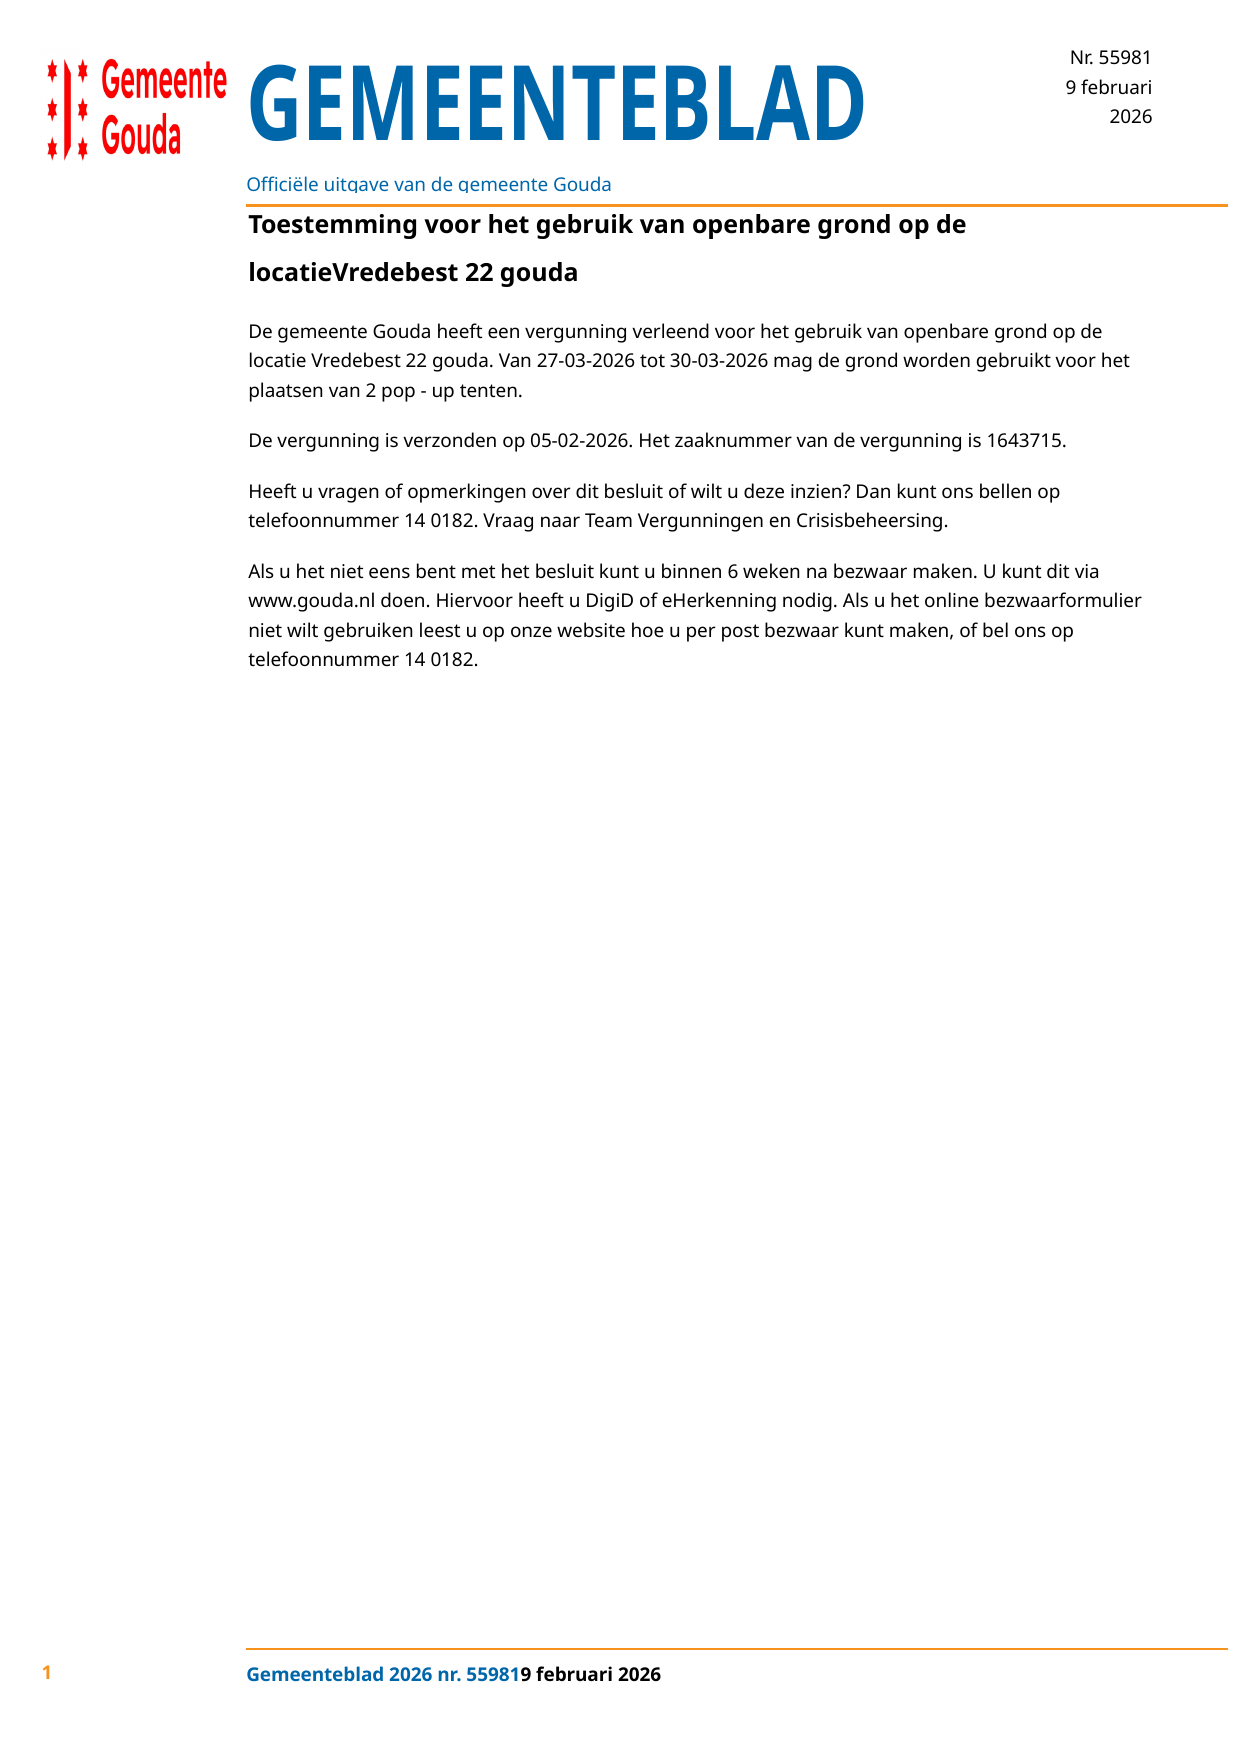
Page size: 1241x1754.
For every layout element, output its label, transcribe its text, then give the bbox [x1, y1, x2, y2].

text De gemeente Gouda heeft een vergunning verleend voor het gebruik van openbare grond op de locatie Vredebest 22 gouda. Van 27-03-2026 tot 30-03-2026 mag de grond worden gebruikt voor het plaatsen van 2 pop - up tenten. [248, 318, 1152, 403]
text Als u het niet eens bent met het besluit kunt u binnen 6 weken na bezwaar maken. U kunt dit via www.gouda.nl doen. Hiervoor heeft u DigiD of eHerkenning nodig. Als u het online bezwaarformulier niet wilt gebruiken leest u op onze website hoe u per post bezwaar kunt maken, of bel ons op telefoonnummer 14 0182. [248, 558, 1152, 672]
text Heeft u vragen of opmerkingen over dit besluit of wilt u deze inzien? Dan kunt ons bellen op telefoonnummer 14 0182. Vraag naar Team Vergunningen en Crisisbeheersing. [248, 478, 1152, 533]
text Toestemming voor het gebruik van openbare grond op de locatieVredebest 22 gouda [248, 207, 1152, 288]
picture [41, 47, 231, 172]
text De vergunning is verzonden op 05-02-2026. Het zaaknummer van de vergunning is 1643715. [248, 427, 1152, 453]
